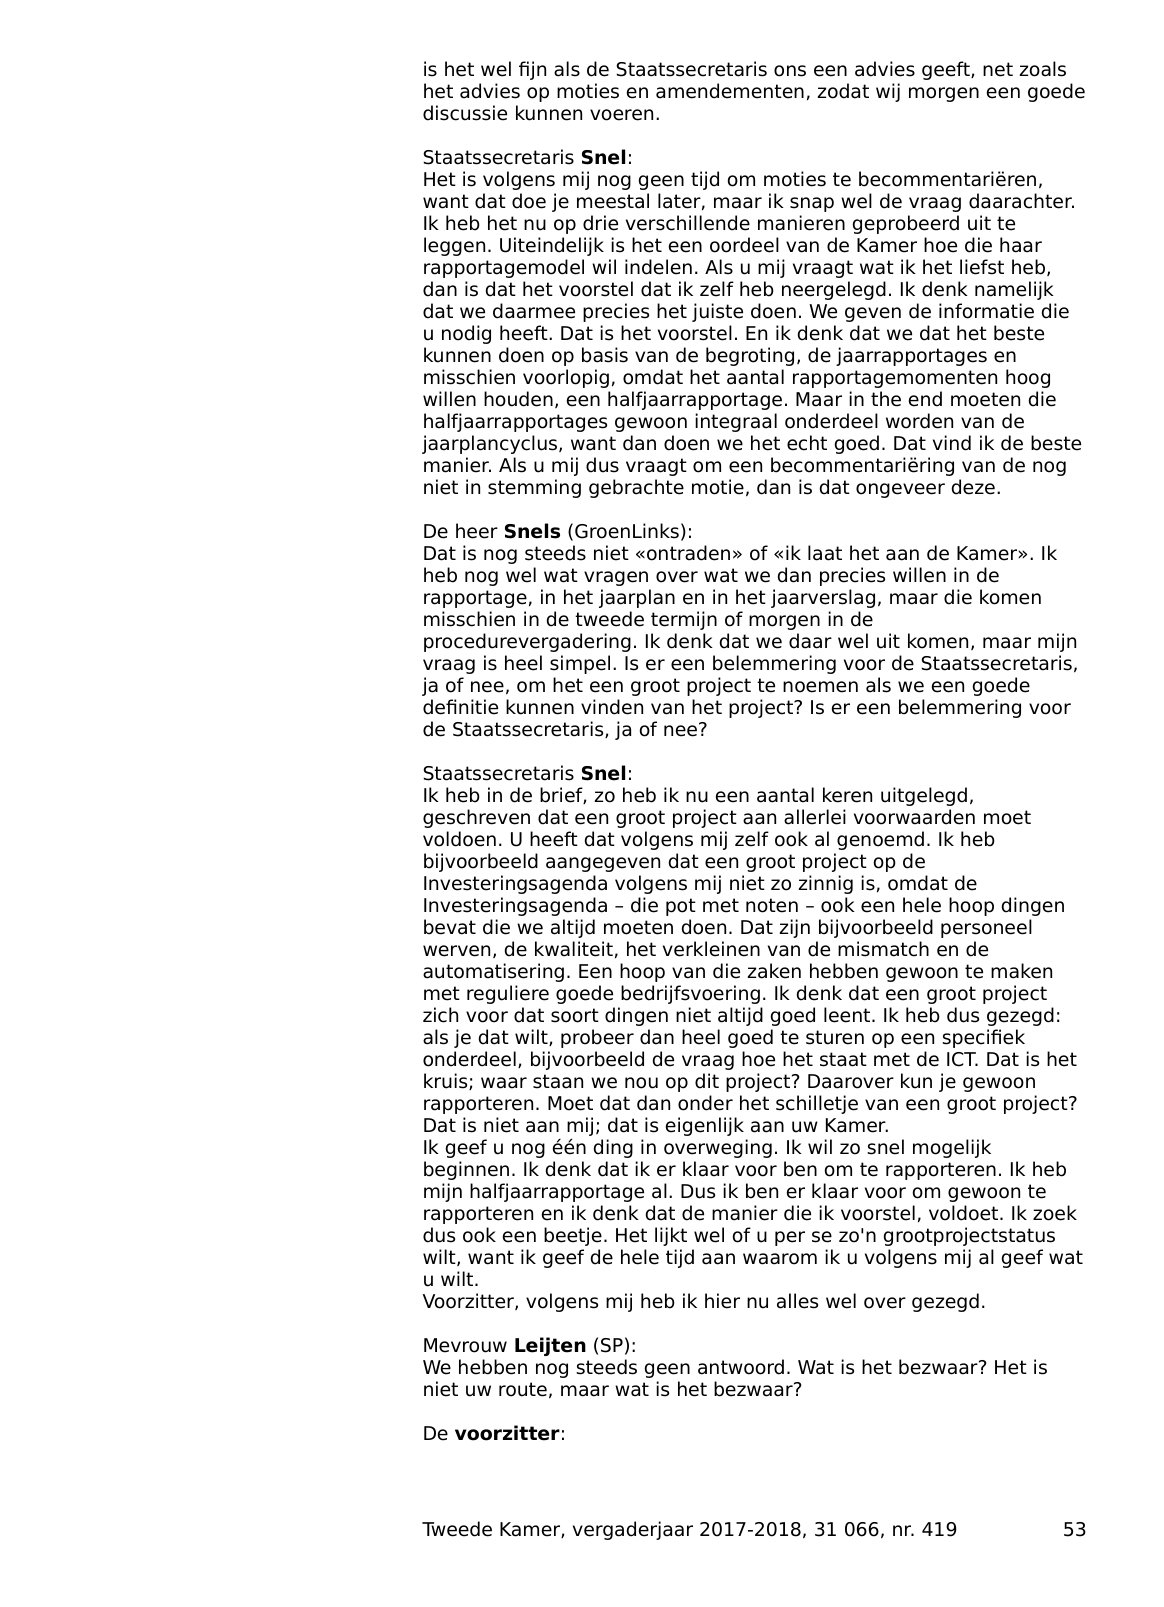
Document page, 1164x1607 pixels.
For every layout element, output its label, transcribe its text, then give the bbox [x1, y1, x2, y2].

text We hebben nog steeds geen antwoord. Wat is het bezwaar? Het is niet uw route, maar wat is het bezwaar? [422, 1357, 1087, 1401]
text Ik heb in de brief, zo heb ik nu een aantal keren uitgelegd, geschreven dat een groot project aan allerlei voorwaarden moet voldoen. U heeft dat volgens mij zelf ook al genoemd. Ik heb bijvoorbeeld aangegeven dat een groot project op de Investeringsagenda volgens mij niet zo zinnig is, omdat de Investeringsagenda – die pot met noten – ook een hele hoop dingen bevat die we altijd moeten doen. Dat zijn bijvoorbeeld personeel werven, de kwaliteit, het verkleinen van de mismatch en de automatisering. Een hoop van die zaken hebben gewoon te maken met reguliere goede bedrijfsvoering. Ik denk dat een groot project zich voor dat soort dingen niet altijd goed leent. Ik heb dus gezegd: als je dat wilt, probeer dan heel goed te sturen op een specifiek onderdeel, bijvoorbeeld de vraag hoe het staat met de ICT. Dat is het kruis; waar staan we nou op dit project? Daarover kun je gewoon rapporteren. Moet dat dan onder het schilletje van een groot project? Dat is niet aan mij; dat is eigenlijk aan uw Kamer. [422, 785, 1087, 1137]
text is het wel fijn als de Staatssecretaris ons een advies geeft, net zoals het advies op moties en amendementen, zodat wij morgen een goede discussie kunnen voeren. [422, 59, 1087, 125]
text Het is volgens mij nog geen tijd om moties te becommentariëren, want dat doe je meestal later, maar ik snap wel de vraag daarachter. Ik heb het nu op drie verschillende manieren geprobeerd uit te leggen. Uiteindelijk is het een oordeel van de Kamer hoe die haar rapportagemodel wil indelen. Als u mij vraagt wat ik het liefst heb, dan is dat het voorstel dat ik zelf heb neergelegd. Ik denk namelijk dat we daarmee precies het juiste doen. We geven de informatie die u nodig heeft. Dat is het voorstel. En ik denk dat we dat het beste kunnen doen op basis van de begroting, de jaarrapportages en misschien voorlopig, omdat het aantal rapportagemomenten hoog willen houden, een halfjaarrapportage. Maar in the end moeten die halfjaarrapportages gewoon integraal onderdeel worden van de jaarplancyclus, want dan doen we het echt goed. Dat vind ik de beste manier. Als u mij dus vraagt om een becommentariëring van de nog niet in stemming gebrachte motie, dan is dat ongeveer deze. [422, 169, 1087, 499]
text Voorzitter, volgens mij heb ik hier nu alles wel over gezegd. [422, 1291, 1087, 1312]
text Dat is nog steeds niet «ontraden» of «ik laat het aan de Kamer». Ik heb nog wel wat vragen over wat we dan precies willen in de rapportage, in het jaarplan en in het jaarverslag, maar die komen misschien in de tweede termijn of morgen in de procedurevergadering. Ik denk dat we daar wel uit komen, maar mijn vraag is heel simpel. Is er een belemmering voor de Staatssecretaris, ja of nee, om het een groot project te noemen als we een goede definitie kunnen vinden van het project? Is er een belemmering voor de Staatssecretaris, ja of nee? [422, 543, 1087, 741]
text Staatssecretaris Snel: [422, 763, 1087, 785]
text Ik geef u nog één ding in overweging. Ik wil zo snel mogelijk beginnen. Ik denk dat ik er klaar voor ben om te rapporteren. Ik heb mijn halfjaarrapportage al. Dus ik ben er klaar voor om gewoon te rapporteren en ik denk dat de manier die ik voorstel, voldoet. Ik zoek dus ook een beetje. Het lijkt wel of u per se zo'n grootprojectstatus wilt, want ik geef de hele tijd aan waarom ik u volgens mij al geef wat u wilt. [422, 1137, 1087, 1291]
text De voorzitter: [422, 1423, 1087, 1445]
text Staatssecretaris Snel: [422, 147, 1087, 169]
text Mevrouw Leijten (SP): [422, 1335, 1087, 1357]
text De heer Snels (GroenLinks): [422, 521, 1087, 543]
